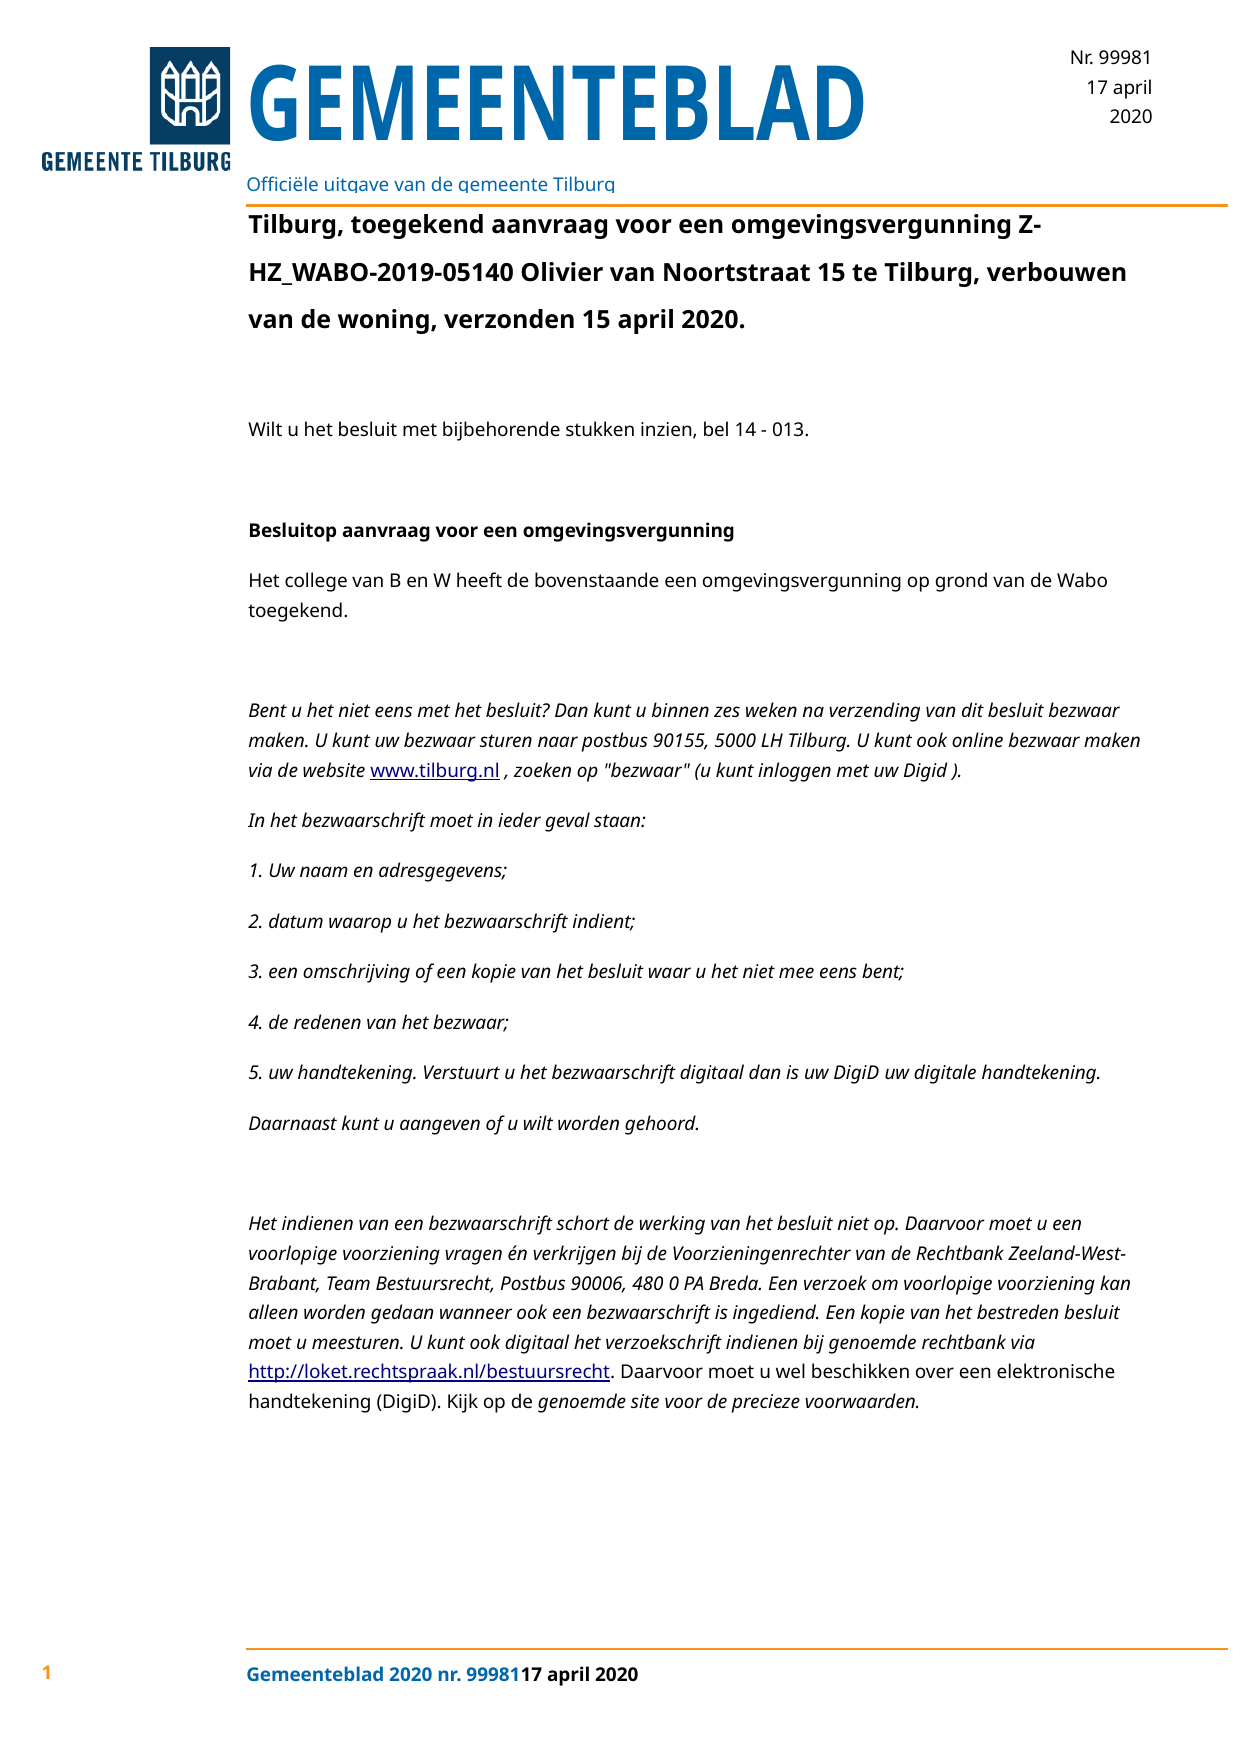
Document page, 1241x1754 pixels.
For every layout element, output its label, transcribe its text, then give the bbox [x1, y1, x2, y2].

text 2. datum waarop u het bezwaarschrift indient; [248, 908, 1152, 934]
picture [41, 47, 231, 172]
text 5. uw handtekening. Verstuurt u het bezwaarschrift digitaal dan is uw DigiD uw digitale handtekening. [248, 1059, 1152, 1085]
text In het bezwaarschrift moet in ieder geval staan: [248, 807, 1152, 833]
text 4. de redenen van het bezwaar; [248, 1009, 1152, 1034]
text Het indienen van een bezwaarschrift schort de werking van het besluit niet op. Daarvoor moet u een voorlopige voorziening vragen én verkrijgen bij de Voorzieningenrechter van de Rechtbank Zeeland-West-Brabant, Team Bestuursrecht, Postbus 90006, 480 0 PA Breda. Een verzoek om voorlopige voorziening kan alleen worden gedaan wanneer ook een bezwaarschrift is ingediend. Een kopie van het bestreden besluit moet u meesturen. U kunt ook digitaal het verzoekschrift indienen bij genoemde rechtbank via http://loket.rechtspraak.nl/bestuursrecht. Daarvoor moet u wel beschikken over een elektronische handtekening (DigiD). Kijk op de genoemde site voor de precieze voorwaarden. [248, 1211, 1152, 1414]
text Wilt u het besluit met bijbehorende stukken inzien, bel 14 - 013. [248, 416, 1152, 442]
text Daarnaast kunt u aangeven of u wilt worden gehoord. [248, 1110, 1152, 1135]
text 1. Uw naam en adresgegevens; [248, 858, 1152, 883]
text Het college van B en W heeft de bovenstaande een omgevingsvergunning op grond van de Wabo toegekend. [248, 567, 1152, 622]
text 3. een omschrijving of een kopie van het besluit waar u het niet mee eens bent; [248, 958, 1152, 984]
text Tilburg, toegekend aanvraag voor een omgevingsvergunning Z-HZ_WABO-2019-05140 Olivier van Noortstraat 15 te Tilburg, verbouwen van de woning, verzonden 15 april 2020. [248, 207, 1152, 336]
text Bent u het niet eens met het besluit? Dan kunt u binnen zes weken na verzending van dit besluit bezwaar maken. U kunt uw bezwaar sturen naar postbus 90155, 5000 LH Tilburg. U kunt ook online bezwaar maken via de website www.tilburg.nl , zoeken op "bezwaar" (u kunt inloggen met uw Digid ). [248, 698, 1152, 782]
text Besluitop aanvraag voor een omgevingsvergunning [248, 517, 1152, 542]
